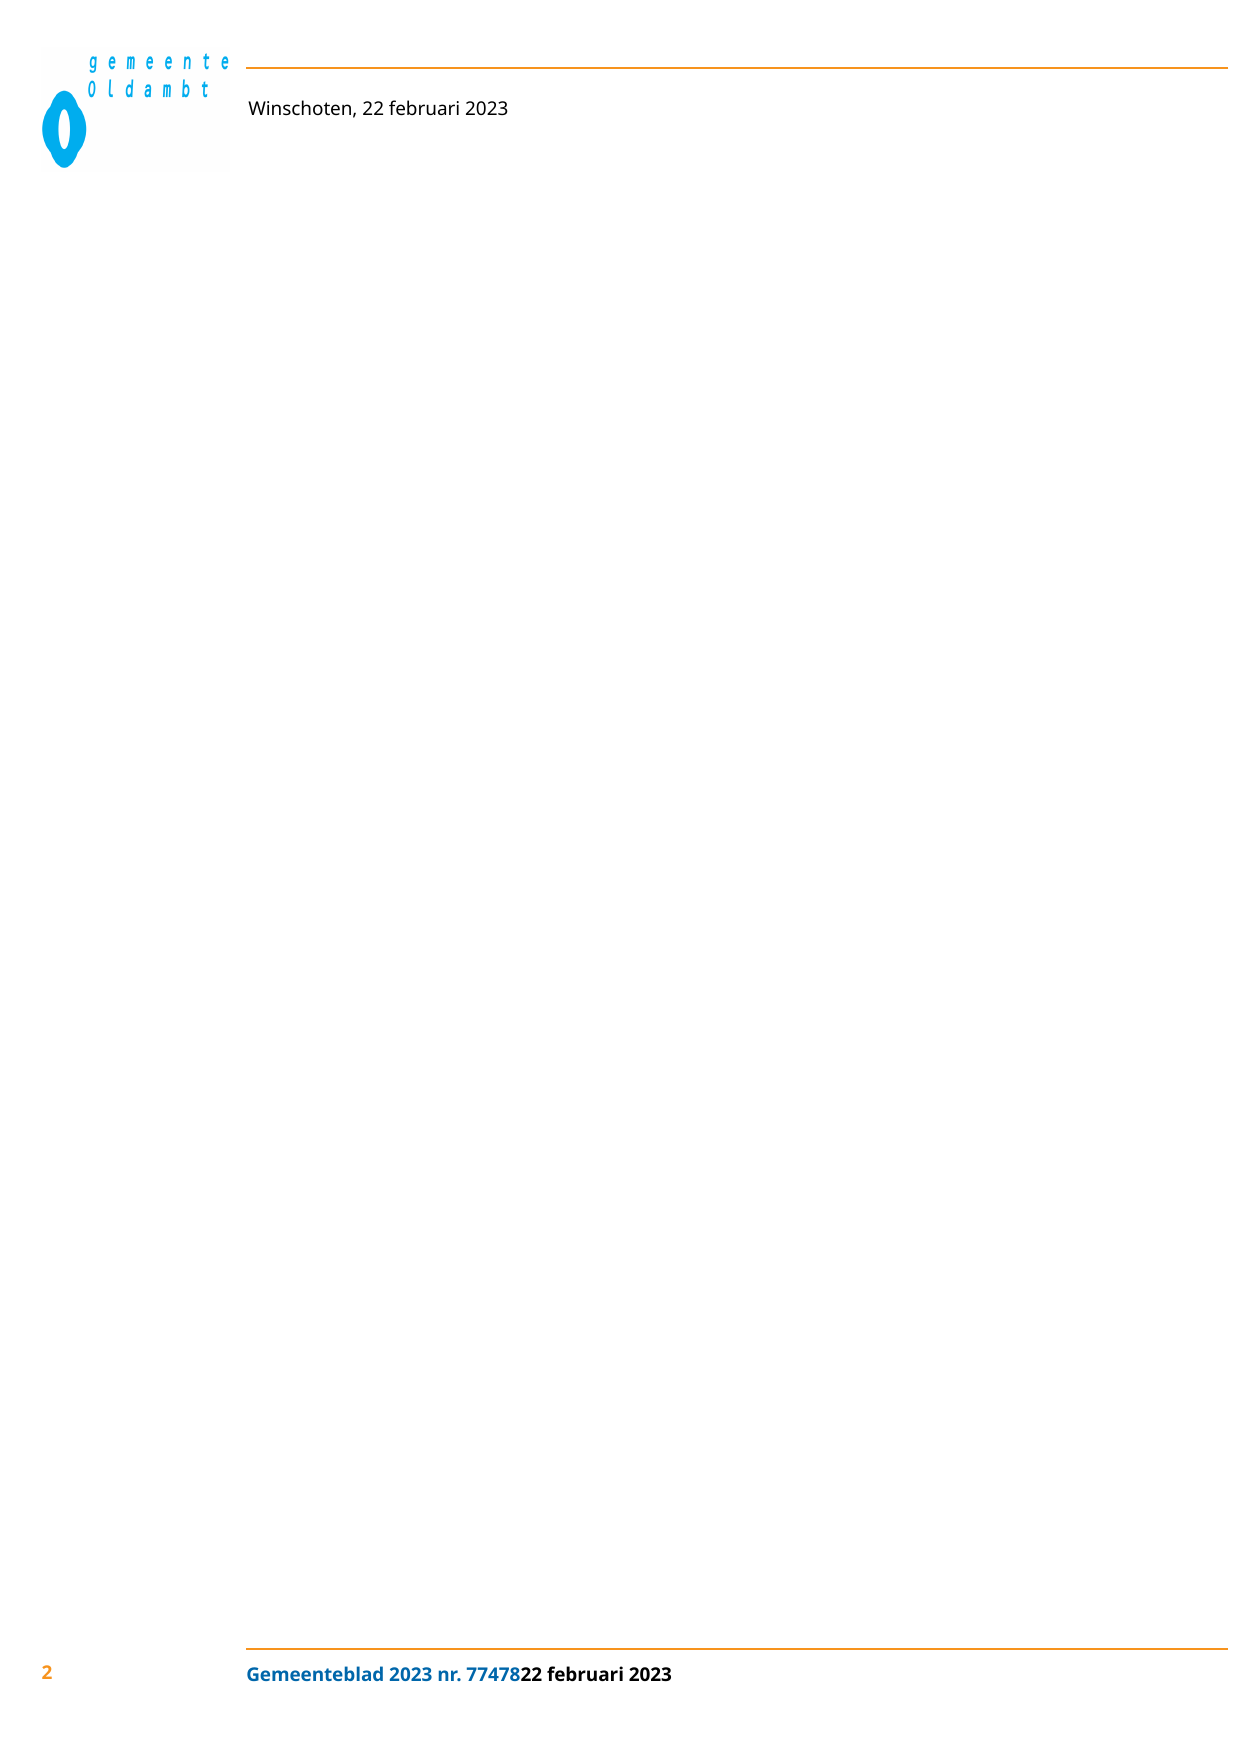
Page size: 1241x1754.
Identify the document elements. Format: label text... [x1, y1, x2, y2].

picture [41, 47, 231, 172]
text Winschoten, 22 februari 2023 [248, 95, 1152, 121]
